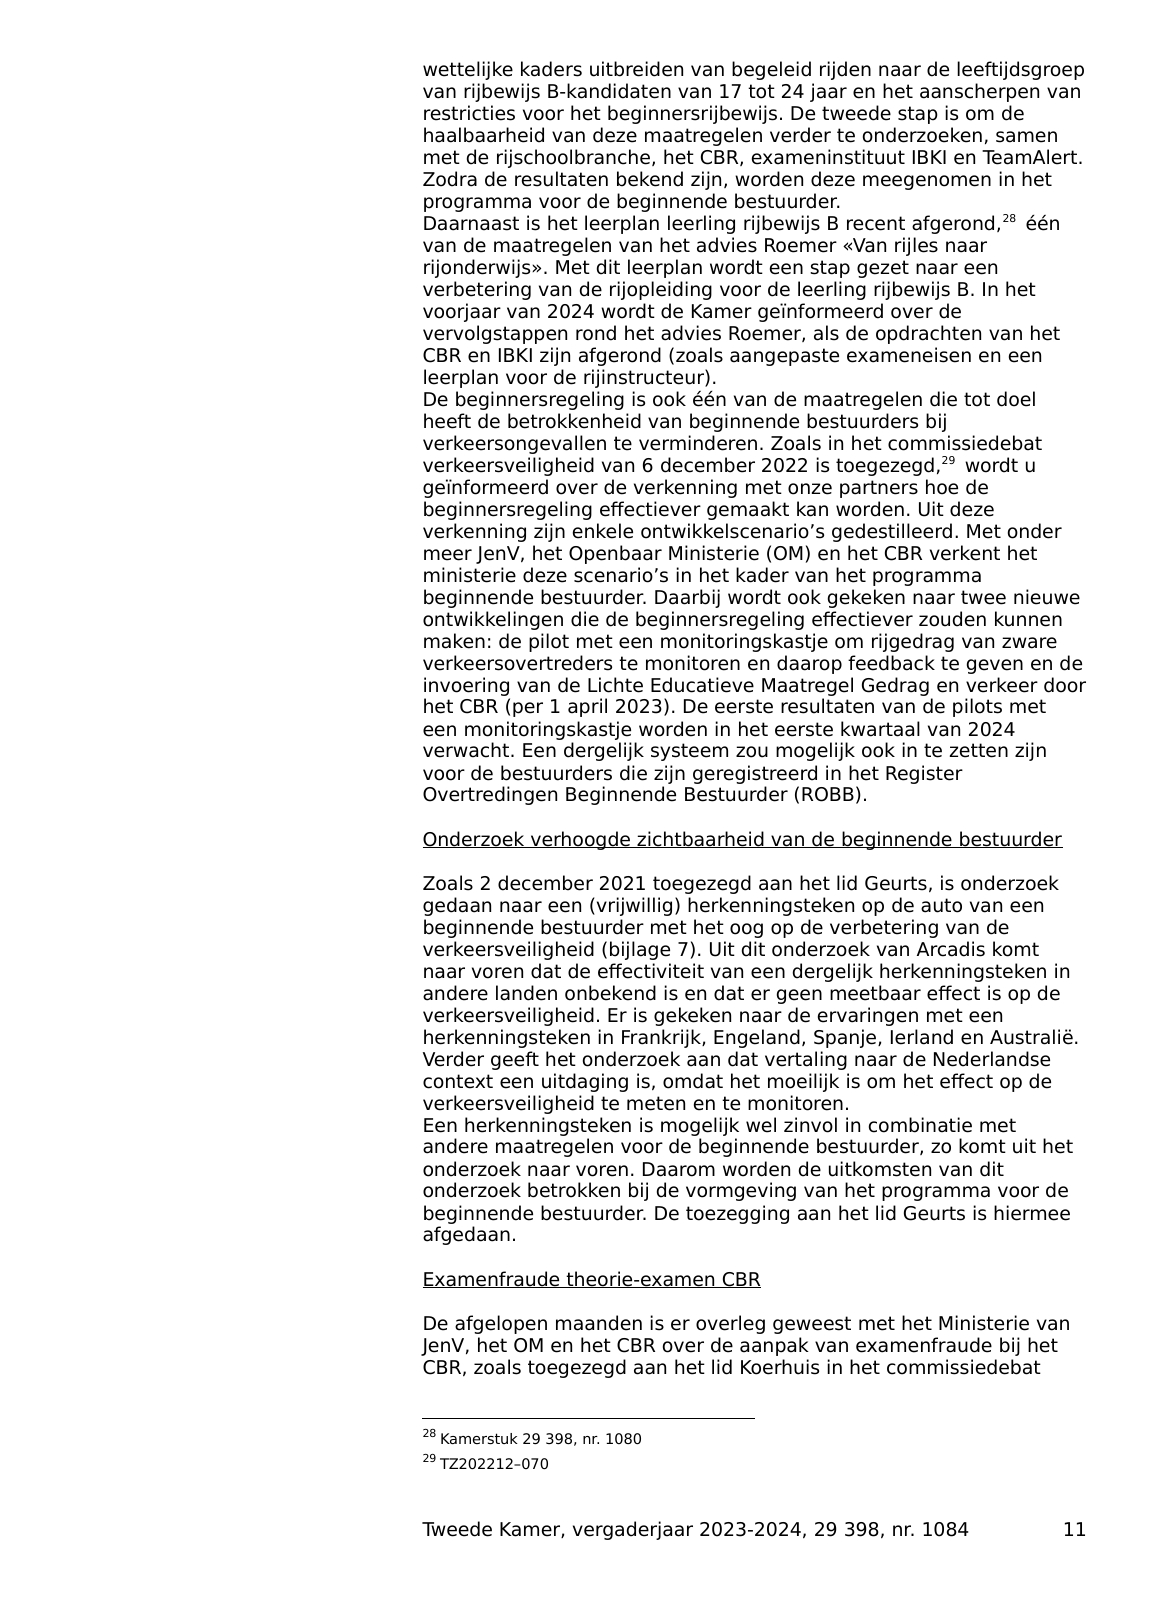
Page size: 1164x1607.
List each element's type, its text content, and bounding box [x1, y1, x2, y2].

text Daarnaast is het leerplan leerling rijbewijs B recent afgerond, één van de maatregelen van het advies Roemer «Van rijles naar rijonderwijs». Met dit leerplan wordt een stap gezet naar een verbetering van de rijopleiding voor de leerling rijbewijs B. In het voorjaar van 2024 wordt de Kamer geïnformeerd over de vervolgstappen rond het advies Roemer, als de opdrachten van het CBR en IBKI zijn afgerond (zoals aangepaste exameneisen en een leerplan voor de rijinstructeur). [422, 213, 1087, 389]
text Verder geeft het onderzoek aan dat vertaling naar de Nederlandse context een uitdaging is, omdat het moeilijk is om het effect op de verkeersveiligheid te meten en te monitoren. [422, 1048, 1087, 1114]
subtitle Examenfraude theorie-examen CBR [422, 1268, 1087, 1291]
text wettelijke kaders uitbreiden van begeleid rijden naar de leeftijdsgroep van rijbewijs B-kandidaten van 17 tot 24 jaar en het aanscherpen van restricties voor het beginnersrijbewijs. De tweede stap is om de haalbaarheid van deze maatregelen verder te onderzoeken, samen met de rijschoolbranche, het CBR, exameninstituut IBKI en TeamAlert. Zodra de resultaten bekend zijn, worden deze meegenomen in het programma voor de beginnende bestuurder. [422, 59, 1087, 213]
text De afgelopen maanden is er overleg geweest met het Ministerie van JenV, het OM en het CBR over de aanpak van examenfraude bij het CBR, zoals toegezegd aan het lid Koerhuis in het commissiedebat [422, 1313, 1087, 1379]
text Kamerstuk 29 398, nr. 1080 [422, 1427, 1087, 1449]
subtitle Onderzoek verhoogde zichtbaarheid van de beginnende bestuurder [422, 828, 1087, 851]
text Een herkenningsteken is mogelijk wel zinvol in combinatie met andere maatregelen voor de beginnende bestuurder, zo komt uit het onderzoek naar voren. Daarom worden de uitkomsten van dit onderzoek betrokken bij de vormgeving van het programma voor de beginnende bestuurder. De toezegging aan het lid Geurts is hiermee afgedaan. [422, 1114, 1087, 1246]
text TZ202212–070 [422, 1452, 1087, 1474]
text Zoals 2 december 2021 toegezegd aan het lid Geurts, is onderzoek gedaan naar een (vrijwillig) herkenningsteken op de auto van een beginnende bestuurder met het oog op de verbetering van de verkeersveiligheid (bijlage 7). Uit dit onderzoek van Arcadis komt naar voren dat de effectiviteit van een dergelijk herkenningsteken in andere landen onbekend is en dat er geen meetbaar effect is op de verkeersveiligheid. Er is gekeken naar de ervaringen met een herkenningsteken in Frankrijk, Engeland, Spanje, Ierland en Australië. [422, 873, 1087, 1048]
text De beginnersregeling is ook één van de maatregelen die tot doel heeft de betrokkenheid van beginnende bestuurders bij verkeersongevallen te verminderen. Zoals in het commissiedebat verkeersveiligheid van 6 december 2022 is toegezegd, wordt u geïnformeerd over de verkenning met onze partners hoe de beginnersregeling effectiever gemaakt kan worden. Uit deze verkenning zijn enkele ontwikkelscenario’s gedestilleerd. Met onder meer JenV, het Openbaar Ministerie (OM) en het CBR verkent het ministerie deze scenario’s in het kader van het programma beginnende bestuurder. Daarbij wordt ook gekeken naar twee nieuwe ontwikkelingen die de beginnersregeling effectiever zouden kunnen maken: de pilot met een monitoringskastje om rijgedrag van zware verkeersovertreders te monitoren en daarop feedback te geven en de invoering van de Lichte Educatieve Maatregel Gedrag en verkeer door het CBR (per 1 april 2023). De eerste resultaten van de pilots met een monitoringskastje worden in het eerste kwartaal van 2024 verwacht. Een dergelijk systeem zou mogelijk ook in te zetten zijn voor de bestuurders die zijn geregistreerd in het Register Overtredingen Beginnende Bestuurder (ROBB). [422, 389, 1087, 806]
